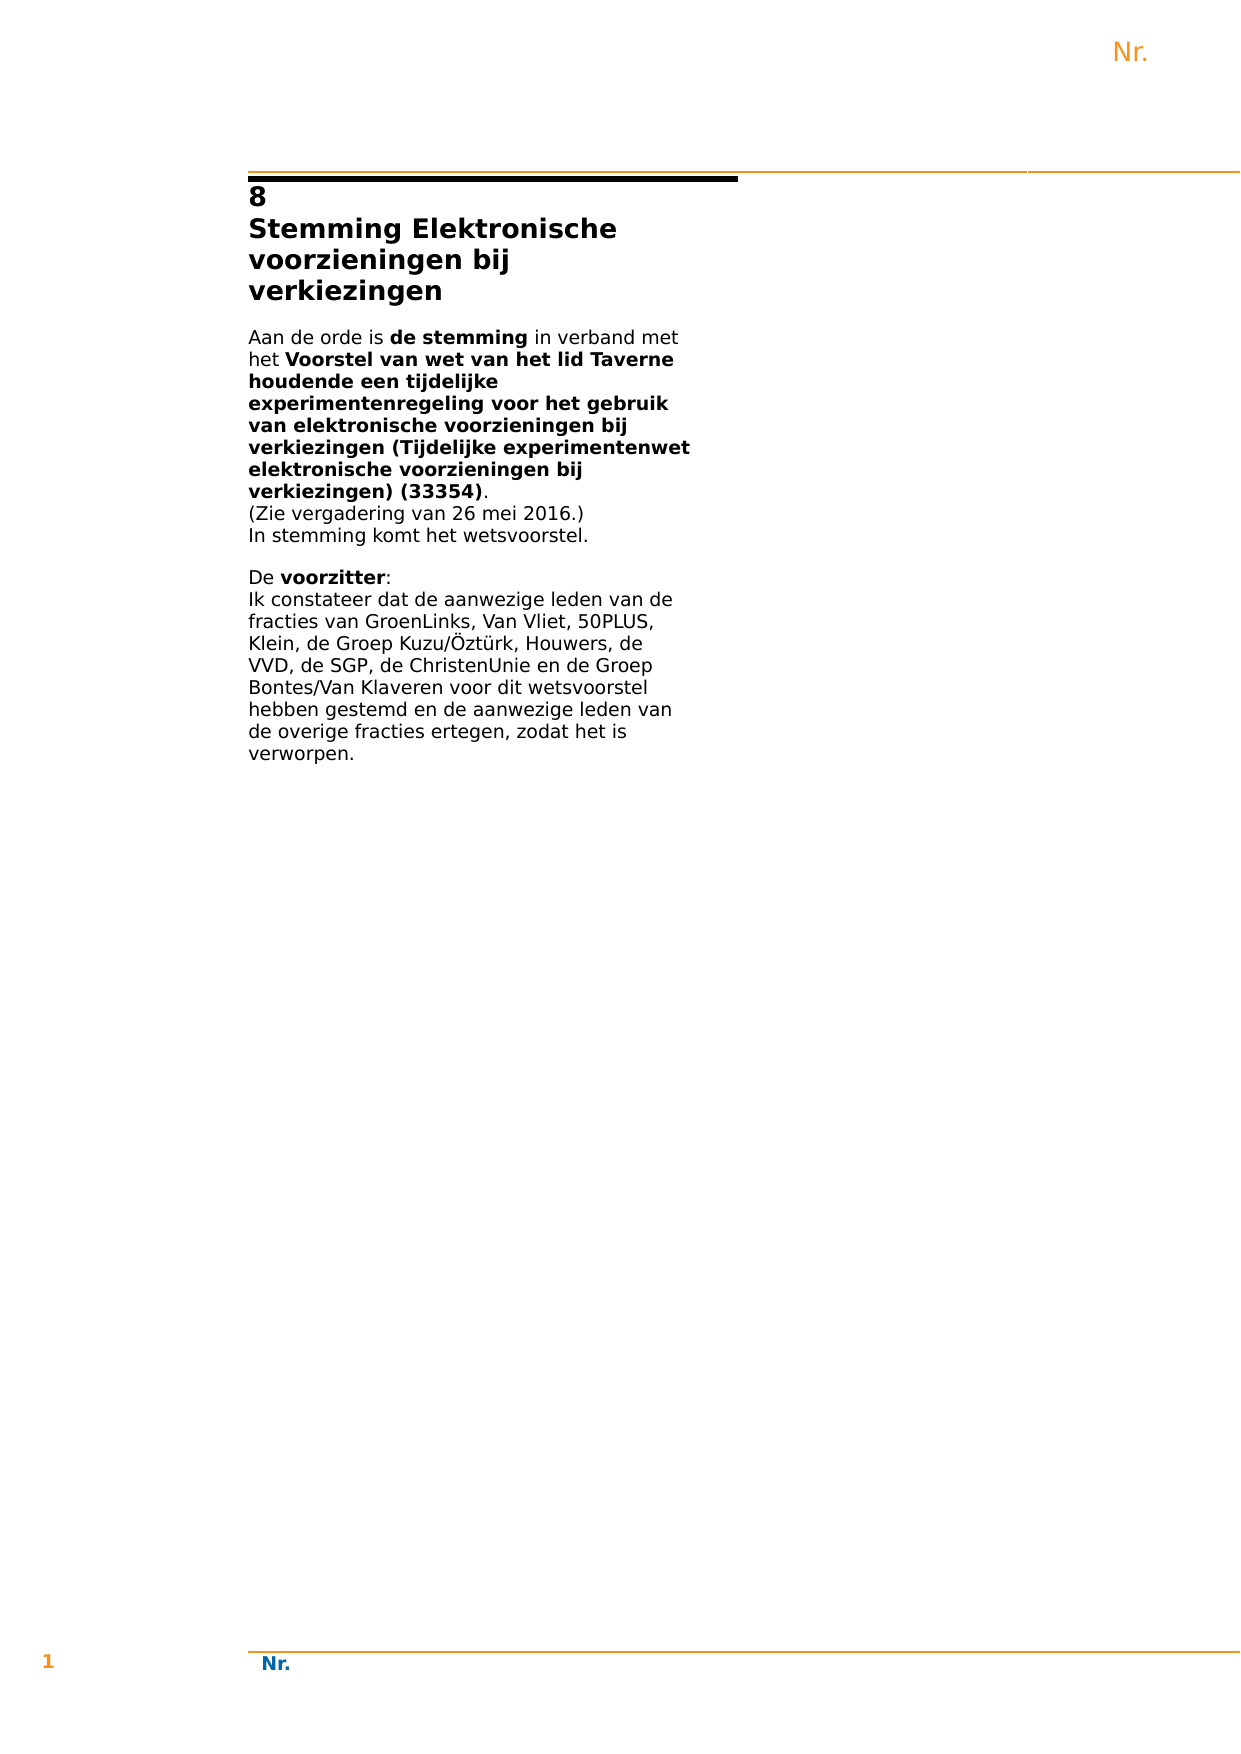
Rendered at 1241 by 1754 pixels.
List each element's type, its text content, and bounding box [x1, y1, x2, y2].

text In stemming komt het wetsvoorstel. [248, 525, 691, 547]
text Ik constateer dat de aanwezige leden van de fracties van GroenLinks, Van Vliet, 50PLUS, Klein, de Groep Kuzu/Öztürk, Houwers, de VVD, de SGP, de ChristenUnie en de Groep Bontes/Van Klaveren voor dit wetsvoorstel hebben gestemd en de aanwezige leden van de overige fracties ertegen, zodat het is verworpen. [248, 589, 691, 764]
title 8 Stemming Elektronische voorzieningen bij verkiezingen [248, 182, 691, 307]
text De voorzitter: [248, 567, 691, 589]
text (Zie vergadering van 26 mei 2016.) [248, 503, 691, 525]
text Aan de orde is de stemming in verband met het Voorstel van wet van het lid Taverne houdende een tijdelijke experimentenregeling voor het gebruik van elektronische voorzieningen bij verkiezingen (Tijdelijke experimentenwet elektronische voorzieningen bij verkiezingen) (33354). [248, 327, 691, 503]
